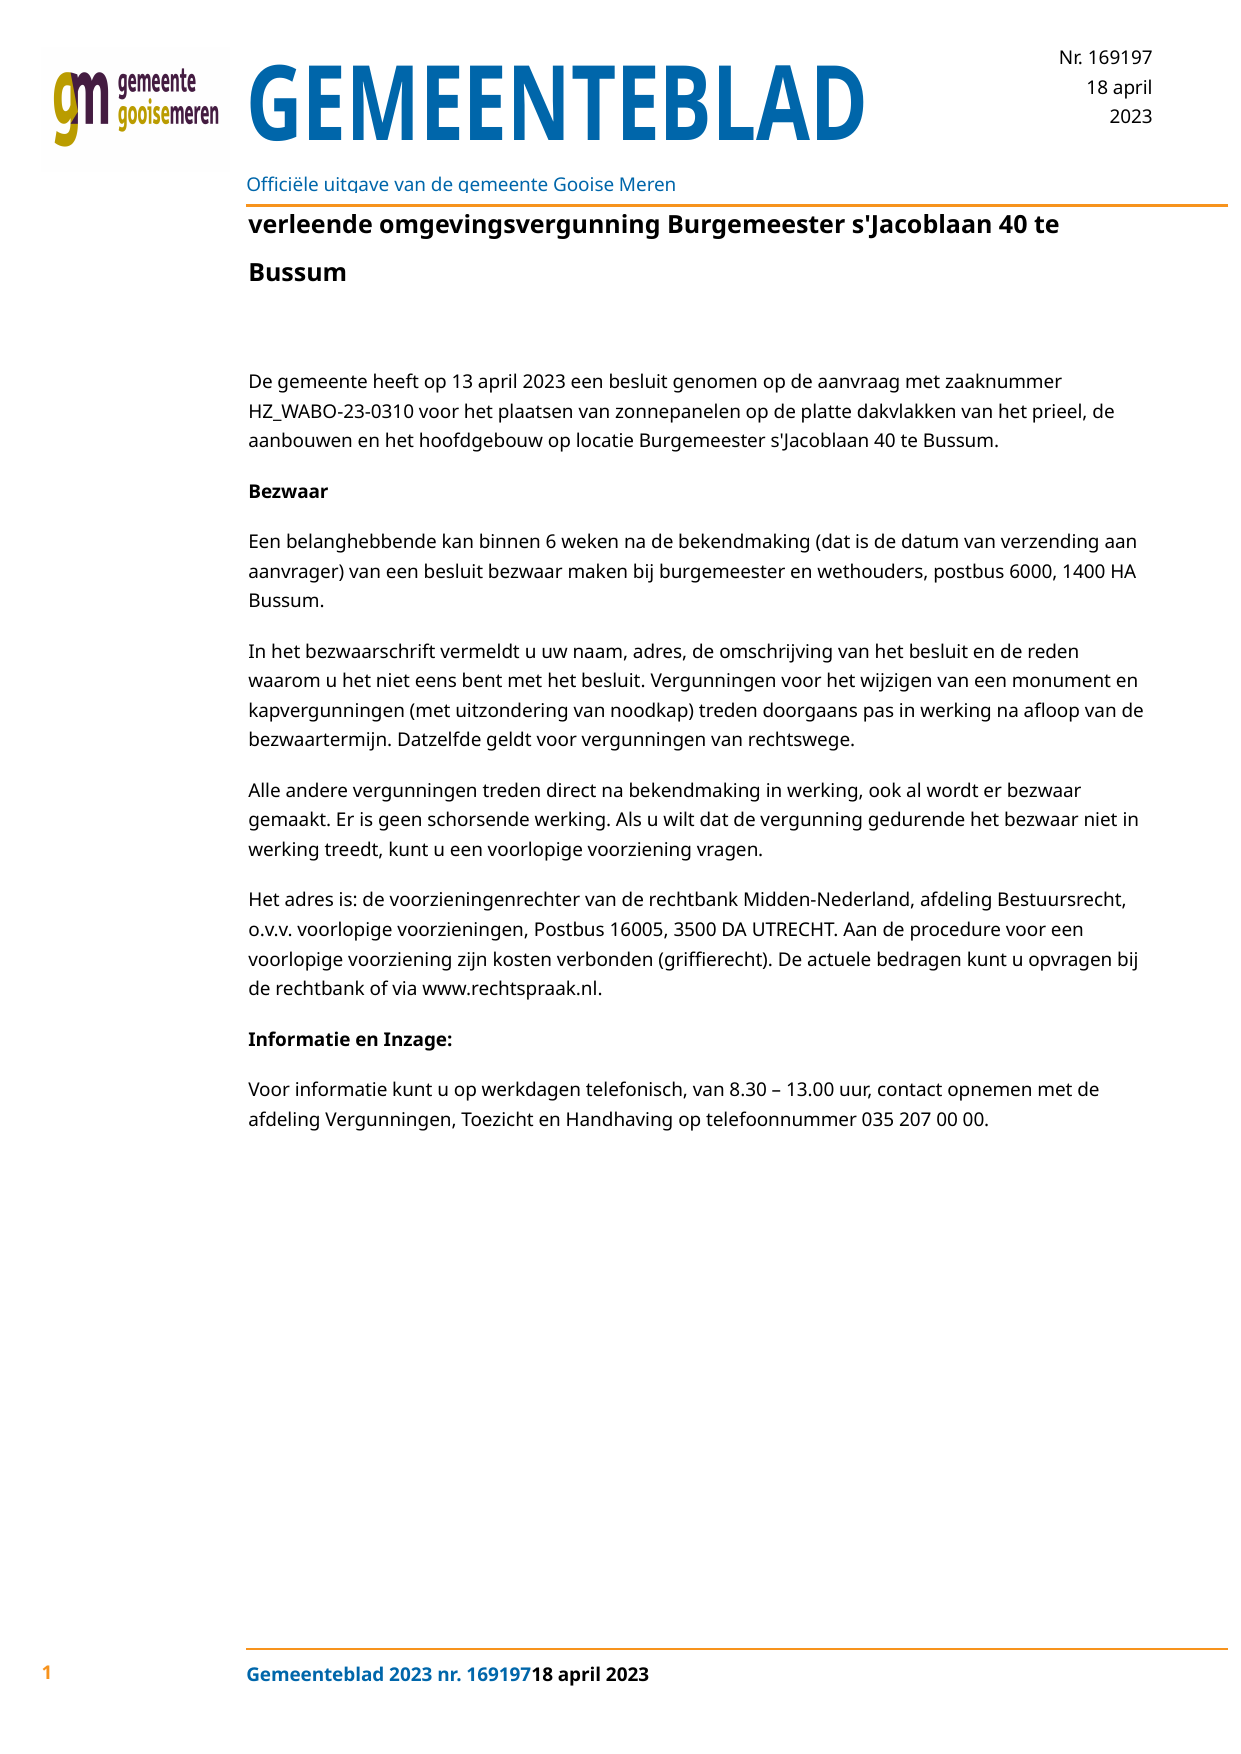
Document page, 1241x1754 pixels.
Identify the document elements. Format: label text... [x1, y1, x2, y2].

text Alle andere vergunningen treden direct na bekendmaking in werking, ook al wordt er bezwaar gemaakt. Er is geen schorsende werking. Als u wilt dat de vergunning gedurende het bezwaar niet in werking treedt, kunt u een voorlopige voorziening vragen. [248, 777, 1152, 862]
text Informatie en Inzage: [248, 1026, 1152, 1052]
picture [41, 47, 231, 172]
text De gemeente heeft op 13 april 2023 een besluit genomen op de aanvraag met zaaknummer HZ_WABO-23-0310 voor het plaatsen van zonnepanelen op de platte dakvlakken van het prieel, de aanbouwen en het hoofdgebouw op locatie Burgemeester s'Jacoblaan 40 te Bussum. [248, 368, 1152, 453]
text Voor informatie kunt u op werkdagen telefonisch, van 8.30 – 13.00 uur, contact opnemen met de afdeling Vergunningen, Toezicht en Handhaving op telefoonnummer 035 207 00 00. [248, 1076, 1152, 1132]
text Een belanghebbende kan binnen 6 weken na de bekendmaking (dat is de datum van verzending aan aanvrager) van een besluit bezwaar maken bij burgemeester en wethouders, postbus 6000, 1400 HA Bussum. [248, 528, 1152, 613]
text verleende omgevingsvergunning Burgemeester s'Jacoblaan 40 te Bussum [248, 207, 1152, 288]
text Bezwaar [248, 478, 1152, 504]
text Het adres is: de voorzieningenrechter van de rechtbank Midden-Nederland, afdeling Bestuursrecht, o.v.v. voorlopige voorzieningen, Postbus 16005, 3500 DA UTRECHT. Aan de procedure voor een voorlopige voorziening zijn kosten verbonden (griffierecht). De actuele bedragen kunt u opvragen bij de rechtbank of via www.rechtspraak.nl. [248, 887, 1152, 1001]
text In het bezwaarschrift vermeldt u uw naam, adres, de omschrijving van het besluit en de reden waarom u het niet eens bent met het besluit. Vergunningen voor het wijzigen van een monument en kapvergunningen (met uitzondering van noodkap) treden doorgaans pas in werking na afloop van de bezwaartermijn. Datzelfde geldt voor vergunningen van rechtswege. [248, 638, 1152, 752]
